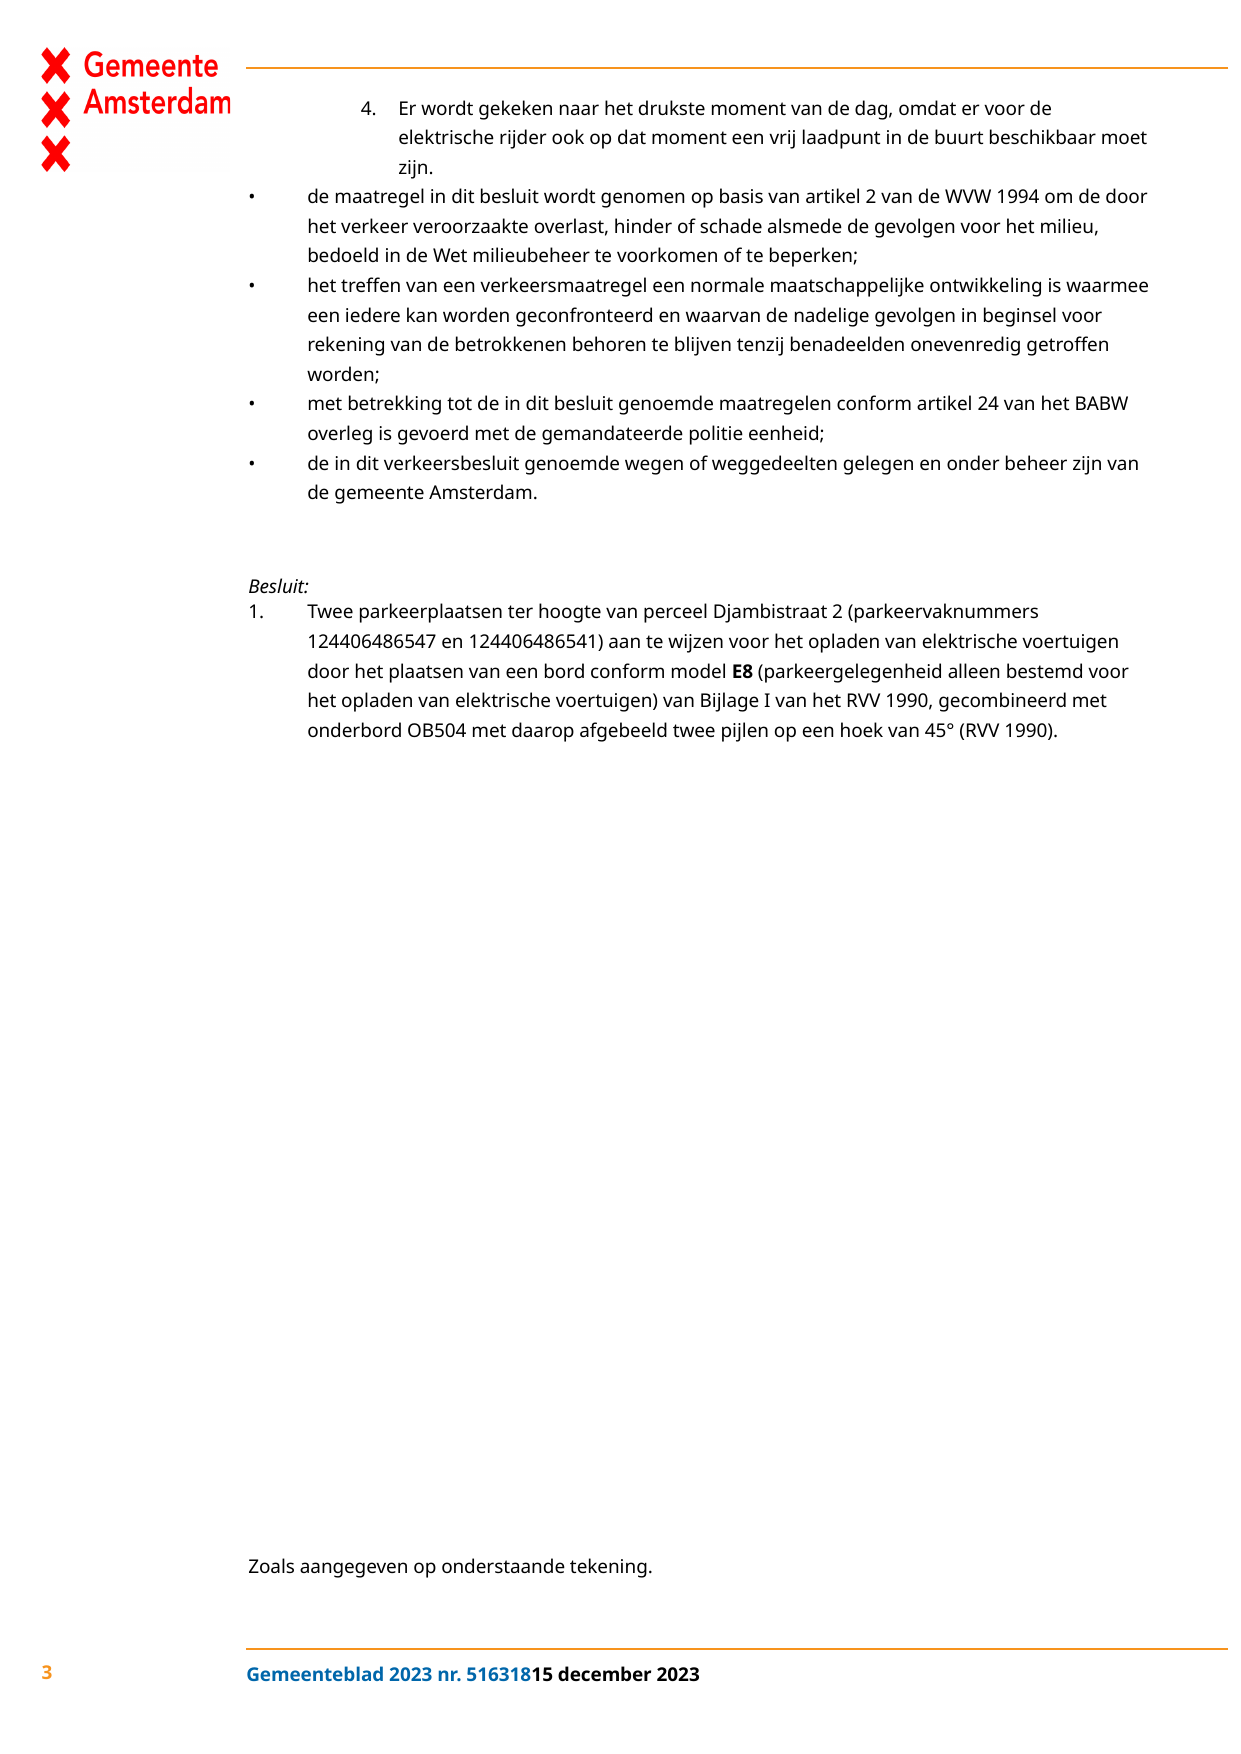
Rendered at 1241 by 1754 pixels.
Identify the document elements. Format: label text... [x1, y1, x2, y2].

picture [41, 47, 231, 172]
list de in dit verkeersbesluit genoemde wegen of weggedeelten gelegen en onder beheer zijn van de gemeente Amsterdam. [248, 450, 1152, 505]
text Besluit: [248, 573, 1152, 599]
list Twee parkeerplaatsen ter hoogte van perceel Djambistraat 2 (parkeervaknummers 124406486547 en 124406486541) aan te wijzen voor het opladen van elektrische voertuigen door het plaatsen van een bord conform model E8 (parkeergelegenheid alleen bestemd voor het opladen van elektrische voertuigen) van Bijlage I van het RVV 1990, gecombineerd met onderbord OB504 met daarop afgebeeld twee pijlen op een hoek van 45° (RVV 1990). [248, 599, 1152, 743]
text Zoals aangegeven op onderstaande tekening. [248, 1553, 1152, 1579]
list met betrekking tot de in dit besluit genoemde maatregelen conform artikel 24 van het BABW overleg is gevoerd met de gemandateerde politie eenheid; [248, 391, 1152, 446]
list de maatregel in dit besluit wordt genomen op basis van artikel 2 van de WVW 1994 om de door het verkeer veroorzaakte overlast, hinder of schade alsmede de gevolgen voor het milieu, bedoeld in de Wet milieubeheer te voorkomen of te beperken; [248, 183, 1152, 268]
list het treffen van een verkeersmaatregel een normale maatschappelijke ontwikkeling is waarmee een iedere kan worden geconfronteerd en waarvan de nadelige gevolgen in beginsel voor rekening van de betrokkenen behoren te blijven tenzij benadeelden onevenredig getroffen worden; [248, 272, 1152, 387]
list Er wordt gekeken naar het drukste moment van de dag, omdat er voor de elektrische rijder ook op dat moment een vrij laadpunt in de buurt beschikbaar moet zijn. [361, 95, 1152, 180]
